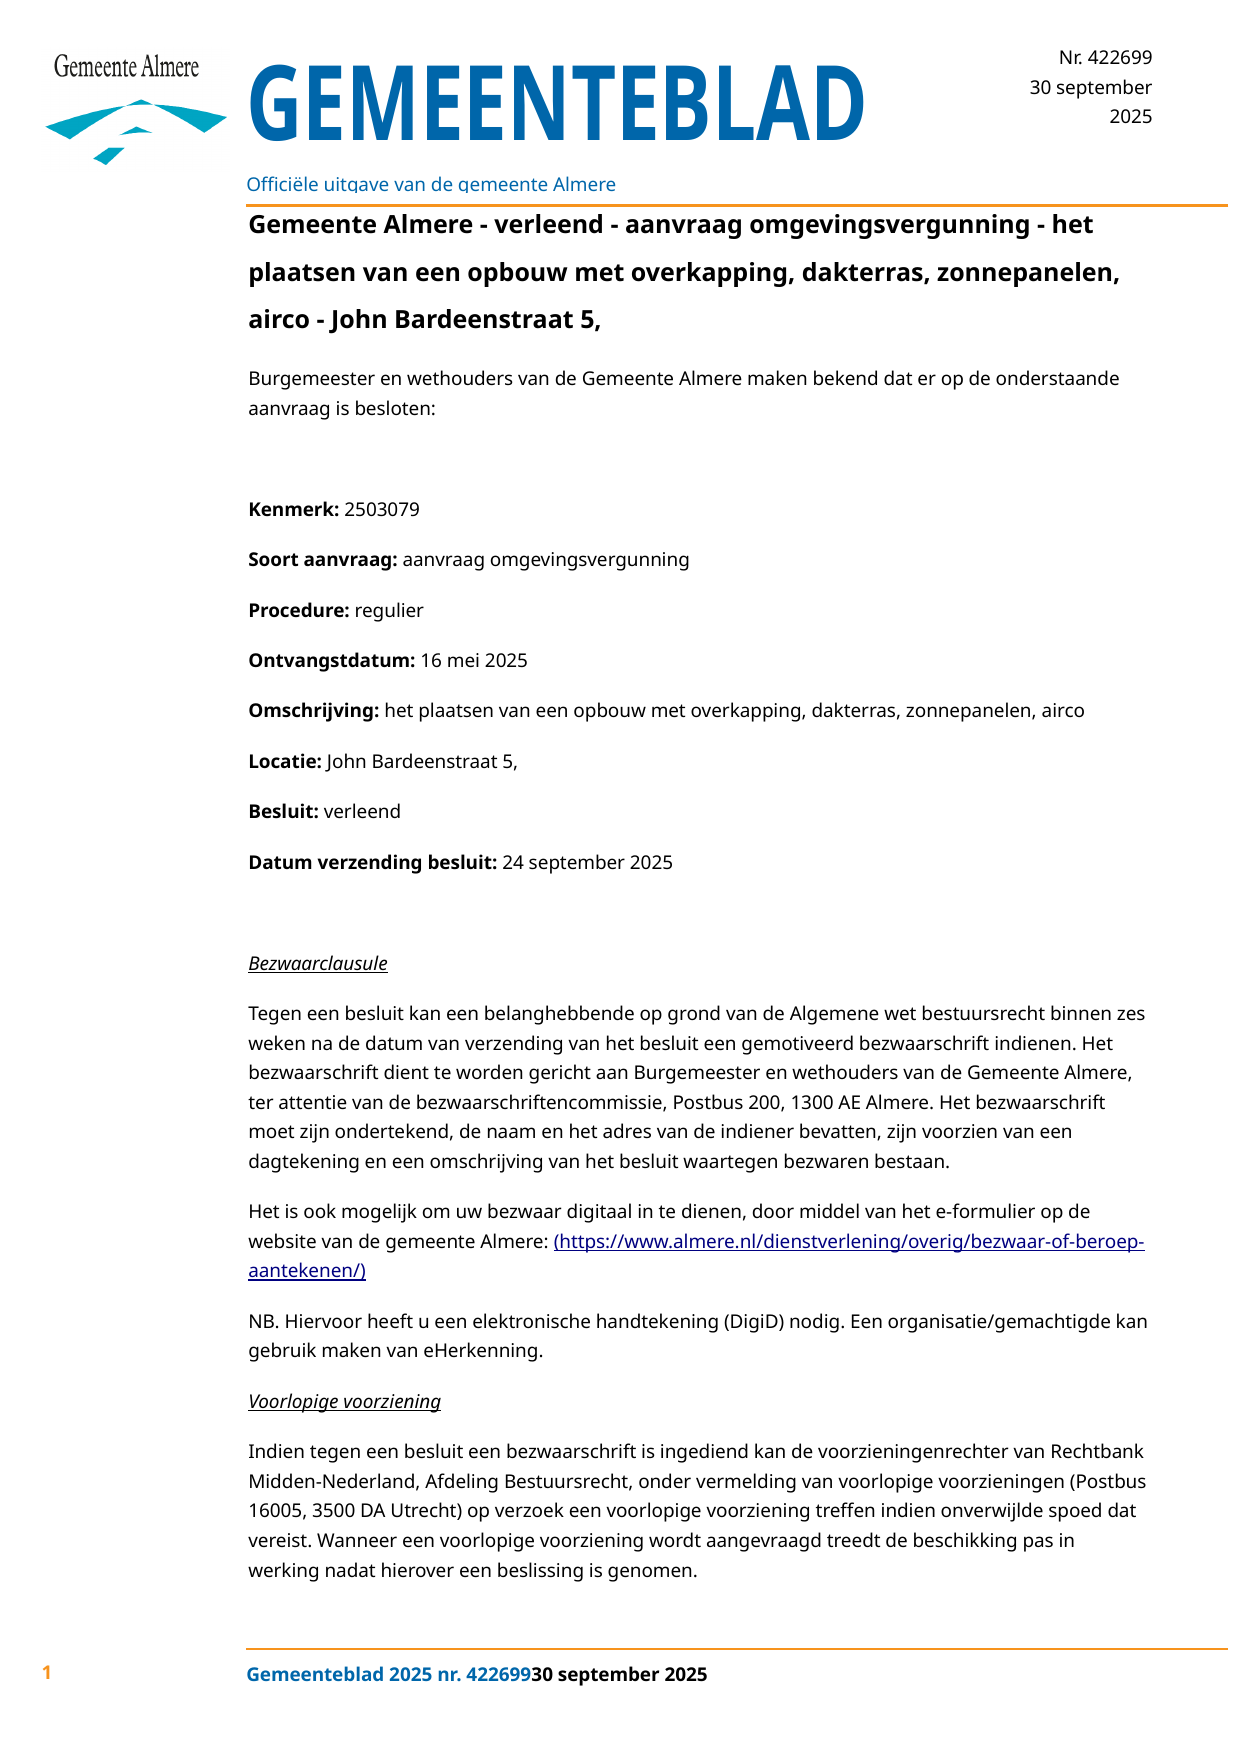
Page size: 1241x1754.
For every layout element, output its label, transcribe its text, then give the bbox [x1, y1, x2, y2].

text Het is ook mogelijk om uw bezwaar digitaal in te dienen, door middel van het e-formulier op de website van de gemeente Almere: (https://www.almere.nl/dienstverlening/overig/bezwaar-of-beroep-aantekenen/) [248, 1198, 1152, 1283]
text Datum verzending besluit: 24 september 2025 [248, 849, 1152, 874]
text Procedure: regulier [248, 597, 1152, 622]
text Tegen een besluit kan een belanghebbende op grond van de Algemene wet bestuursrecht binnen zes weken na de datum van verzending van het besluit een gemotiveerd bezwaarschrift indienen. Het bezwaarschrift dient te worden gericht aan Burgemeester en wethouders van de Gemeente Almere, ter attentie van de bezwaarschriftencommissie, Postbus 200, 1300 AE Almere. Het bezwaarschrift moet zijn ondertekend, de naam en het adres van de indiener bevatten, zijn voorzien van een dagtekening en een omschrijving van het besluit waartegen bezwaren bestaan. [248, 1000, 1152, 1174]
text Kenmerk: 2503079 [248, 496, 1152, 522]
text Indien tegen een besluit een bezwaarschrift is ingediend kan de voorzieningenrechter van Rechtbank Midden-Nederland, Afdeling Bestuursrecht, onder vermelding van voorlopige voorzieningen (Postbus 16005, 3500 DA Utrecht) op verzoek een voorlopige voorziening treffen indien onverwijlde spoed dat vereist. Wanneer een voorlopige voorziening wordt aangevraagd treedt de beschikking pas in werking nadat hierover een beslissing is genomen. [248, 1438, 1152, 1582]
text Besluit: verleend [248, 798, 1152, 824]
picture [41, 47, 231, 172]
text Gemeente Almere - verleend - aanvraag omgevingsvergunning - het plaatsen van een opbouw met overkapping, dakterras, zonnepanelen, airco - John Bardeenstraat 5, [248, 207, 1152, 336]
text Omschrijving: het plaatsen van een opbouw met overkapping, dakterras, zonnepanelen, airco [248, 698, 1152, 723]
text Burgemeester en wethouders van de Gemeente Almere maken bekend dat er op de onderstaande aanvraag is besloten: [248, 366, 1152, 421]
text Ontvangstdatum: 16 mei 2025 [248, 647, 1152, 673]
text Bezwaarclausule [248, 950, 1152, 975]
text NB. Hiervoor heeft u een elektronische handtekening (DigiD) nodig. Een organisatie/gemachtigde kan gebruik maken van eHerkenning. [248, 1308, 1152, 1363]
text Voorlopige voorziening [248, 1388, 1152, 1414]
text Locatie: John Bardeenstraat 5, [248, 748, 1152, 774]
text Soort aanvraag: aanvraag omgevingsvergunning [248, 546, 1152, 572]
